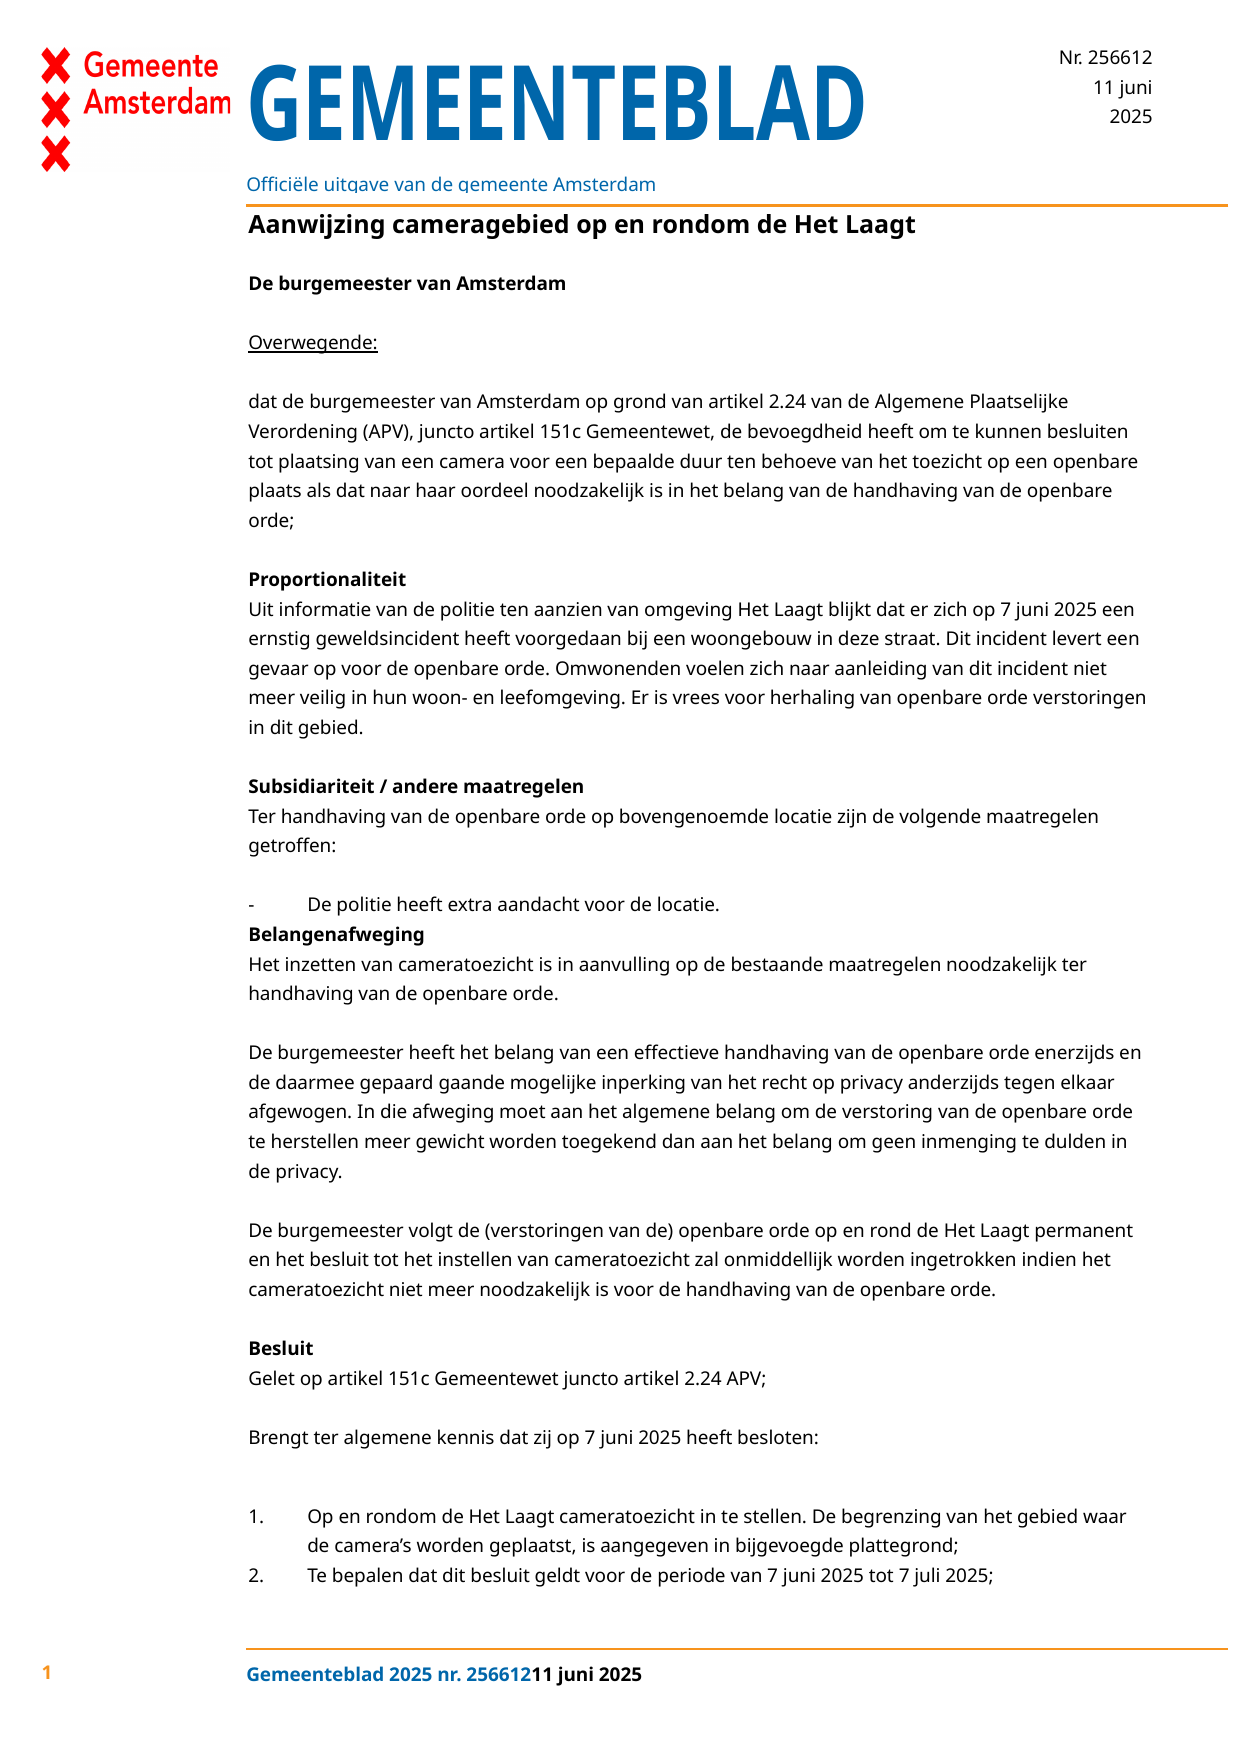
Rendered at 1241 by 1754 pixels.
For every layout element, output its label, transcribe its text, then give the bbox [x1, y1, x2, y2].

text Uit informatie van de politie ten aanzien van omgeving Het Laagt blijkt dat er zich op 7 juni 2025 een ernstig geweldsincident heeft voorgedaan bij een woongebouw in deze straat. Dit incident levert een gevaar op voor de openbare orde. Omwonenden voelen zich naar aanleiding van dit incident niet meer veilig in hun woon- en leefomgeving. Er is vrees voor herhaling van openbare orde verstoringen in dit gebied. [248, 596, 1152, 740]
text dat de burgemeester van Amsterdam op grond van artikel 2.24 van de Algemene Plaatselijke Verordening (APV), juncto artikel 151c Gemeentewet, de bevoegdheid heeft om te kunnen besluiten tot plaatsing van een camera voor een bepaalde duur ten behoeve van het toezicht op een openbare plaats als dat naar haar oordeel noodzakelijk is in het belang van de handhaving van de openbare orde; [248, 389, 1152, 533]
text Besluit [248, 1335, 1152, 1361]
text Belangenafweging [248, 921, 1152, 947]
picture [41, 47, 231, 172]
text Het inzetten van cameratoezicht is in aanvulling op de bestaande maatregelen noodzakelijk ter handhaving van de openbare orde. [248, 951, 1152, 1006]
text Overwegende: [248, 329, 1152, 355]
text De burgemeester heeft het belang van een effectieve handhaving van de openbare orde enerzijds en de daarmee gepaard gaande mogelijke inperking van het recht op privacy anderzijds tegen elkaar afgewogen. In die afweging moet aan het algemene belang om de verstoring van de openbare orde te herstellen meer gewicht worden toegekend dan aan het belang om geen inmenging te dulden in de privacy. [248, 1039, 1152, 1183]
text Brengt ter algemene kennis dat zij op 7 juni 2025 heeft besloten: [248, 1424, 1152, 1450]
list Te bepalen dat dit besluit geldt voor de periode van 7 juni 2025 tot 7 juli 2025; [248, 1562, 1152, 1588]
text De burgemeester volgt de (verstoringen van de) openbare orde op en rond de Het Laagt permanent en het besluit tot het instellen van cameratoezicht zal onmiddellijk worden ingetrokken indien het cameratoezicht niet meer noodzakelijk is voor de handhaving van de openbare orde. [248, 1217, 1152, 1302]
text Ter handhaving van de openbare orde op bovengenoemde locatie zijn de volgende maatregelen getroffen: [248, 803, 1152, 858]
text Aanwijzing cameragebied op en rondom de Het Laagt [248, 207, 1152, 241]
text Gelet op artikel 151c Gemeentewet juncto artikel 2.24 APV; [248, 1365, 1152, 1391]
text De burgemeester van Amsterdam [248, 270, 1152, 296]
text Subsidiariteit / andere maatregelen [248, 773, 1152, 799]
list De politie heeft extra aandacht voor de locatie. [248, 892, 1152, 917]
list Op en rondom de Het Laagt cameratoezicht in te stellen. De begrenzing van het gebied waar de camera’s worden geplaatst, is aangegeven in bijgevoegde plattegrond; [248, 1503, 1152, 1558]
text Proportionaliteit [248, 566, 1152, 592]
